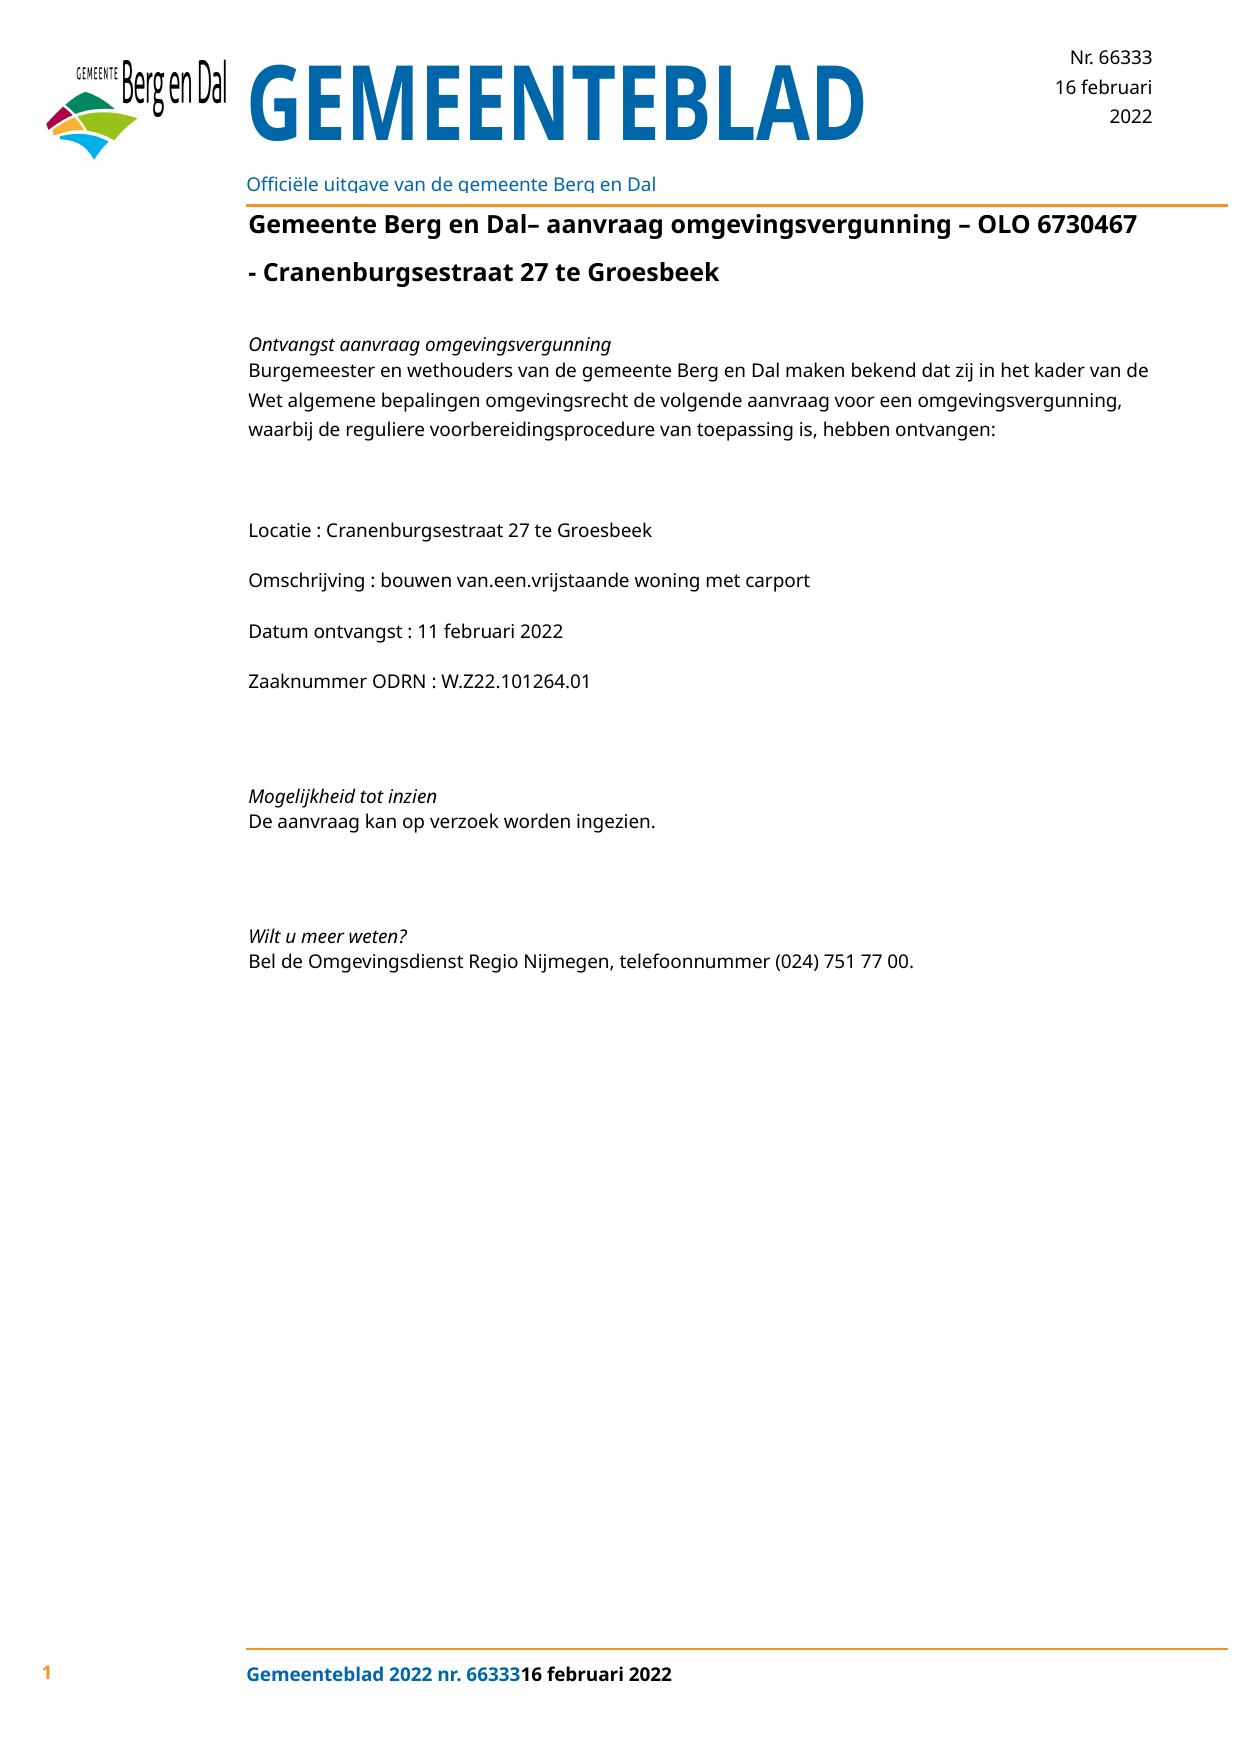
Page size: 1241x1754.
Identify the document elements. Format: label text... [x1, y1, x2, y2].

text De aanvraag kan op verzoek worden ingezien. [248, 808, 1152, 834]
picture [41, 47, 231, 172]
text Wilt u meer weten? [248, 923, 1152, 949]
text Gemeente Berg en Dal– aanvraag omgevingsvergunning – OLO 6730467 - Cranenburgsestraat 27 te Groesbeek [248, 207, 1152, 288]
text Mogelijkheid tot inzien [248, 783, 1152, 808]
text Burgemeester en wethouders van de gemeente Berg en Dal maken bekend dat zij in het kader van de Wet algemene bepalingen omgevingsrecht de volgende aanvraag voor een omgevingsvergunning, waarbij de reguliere voorbereidingsprocedure van toepassing is, hebben ontvangen: [248, 357, 1152, 442]
text Bel de Omgevingsdienst Regio Nijmegen, telefoonnummer (024) 751 77 00. [248, 949, 1152, 974]
text Zaaknummer ODRN : W.Z22.101264.01 [248, 668, 1152, 694]
text Omschrijving : bouwen van.een.vrijstaande woning met carport [248, 568, 1152, 593]
text Ontvangst aanvraag omgevingsvergunning [248, 331, 1152, 357]
text Datum ontvangst : 11 februari 2022 [248, 618, 1152, 644]
text Locatie : Cranenburgsestraat 27 te Groesbeek [248, 517, 1152, 543]
